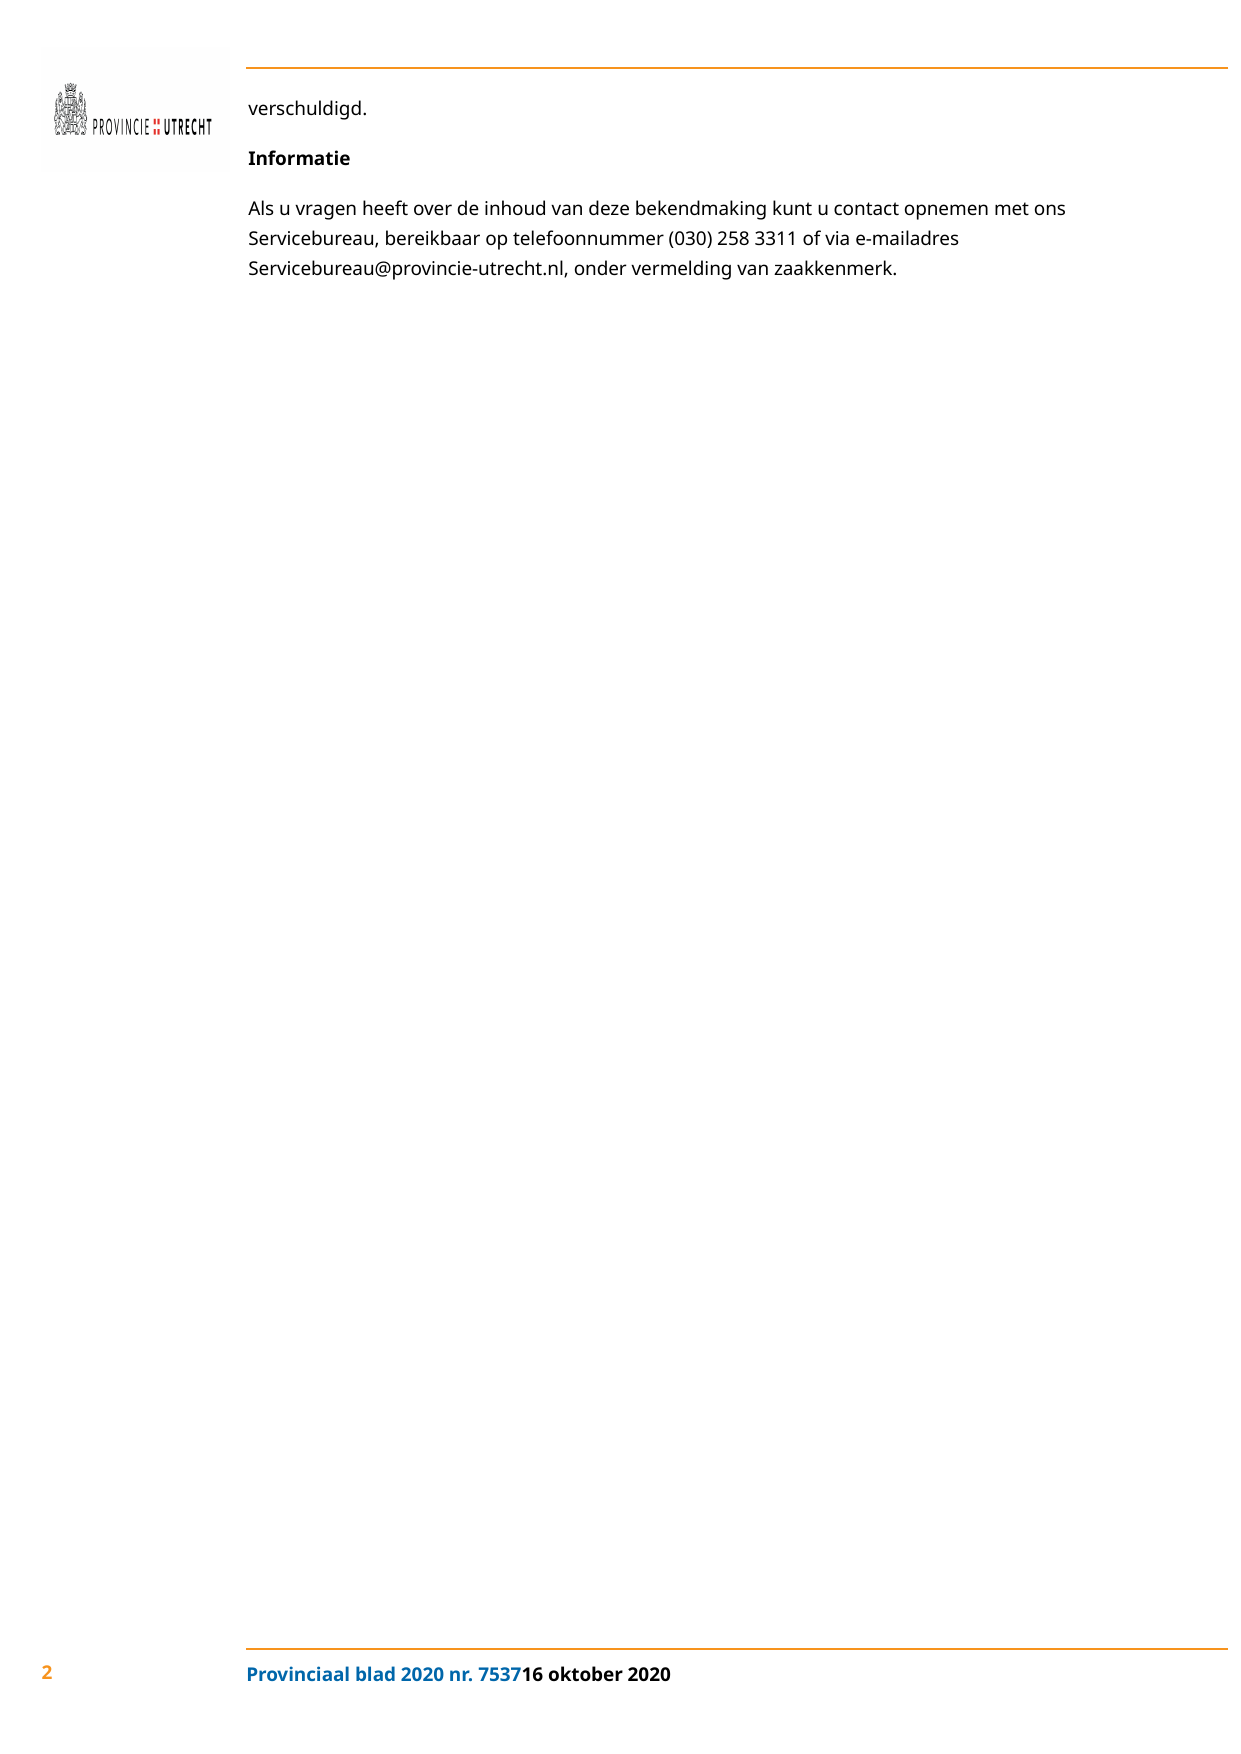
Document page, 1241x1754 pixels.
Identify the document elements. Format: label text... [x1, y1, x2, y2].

text Informatie [248, 145, 1152, 171]
text Als u vragen heeft over de inhoud van deze bekendmaking kunt u contact opnemen met ons Servicebureau, bereikbaar op telefoonnummer (030) 258 3311 of via e-mailadres Servicebureau@provincie-utrecht.nl, onder vermelding van zaakkenmerk. [248, 196, 1152, 281]
picture [41, 47, 231, 172]
text verschuldigd. [248, 95, 1152, 121]
